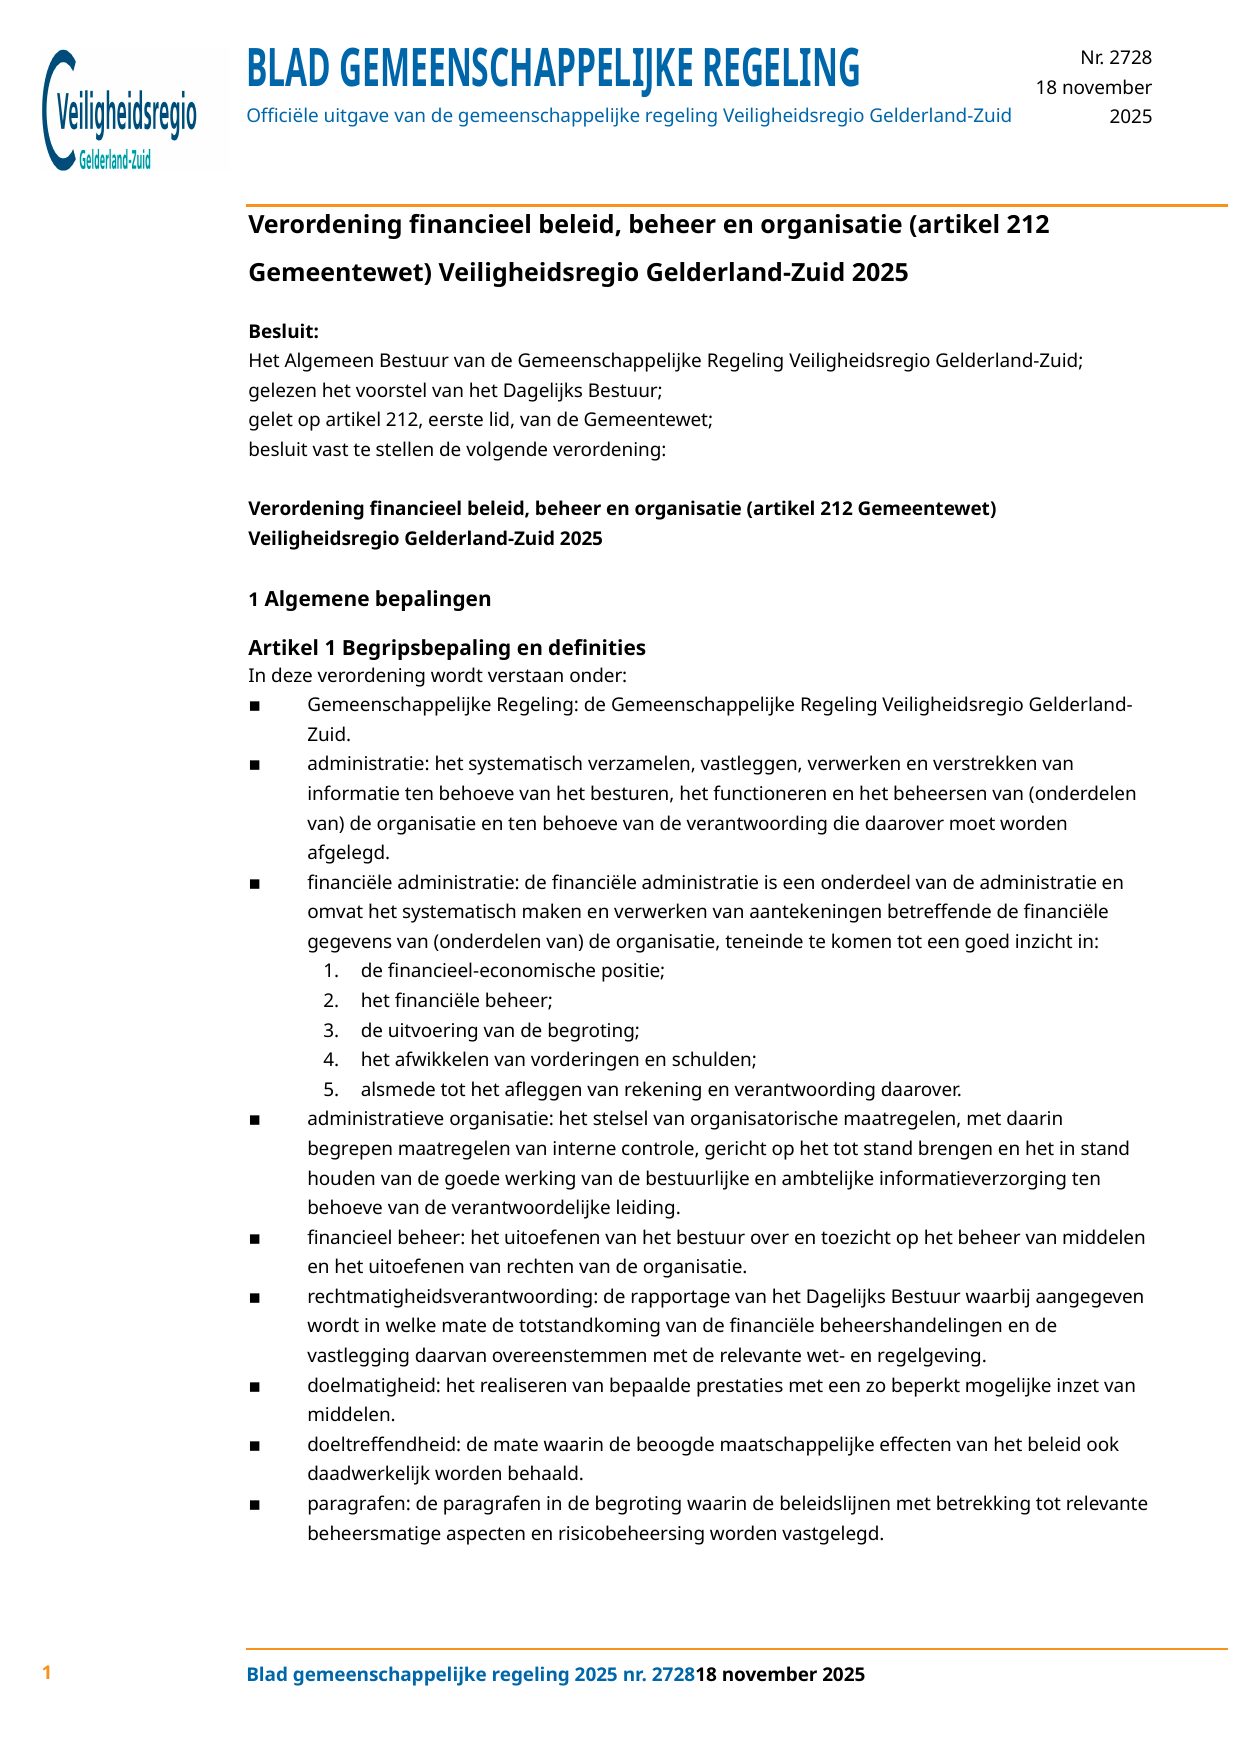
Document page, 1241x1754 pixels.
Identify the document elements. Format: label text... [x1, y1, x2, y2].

text In deze verordening wordt verstaan onder: [248, 662, 1152, 688]
list paragrafen: de paragrafen in de begroting waarin de beleidslijnen met betrekking tot relevante beheersmatige aspecten en risicobeheersing worden vastgelegd. [248, 1490, 1152, 1546]
list doeltreffendheid: de mate waarin de beoogde maatschappelijke effecten van het beleid ook daadwerkelijk worden behaald. [248, 1431, 1152, 1486]
list administratie: het systematisch verzamelen, vastleggen, verwerken en verstrekken van informatie ten behoeve van het besturen, het functioneren en het beheersen van (onderdelen van) de organisatie en ten behoeve van de verantwoording die daarover moet worden afgelegd. [248, 751, 1152, 865]
text Het Algemeen Bestuur van de Gemeenschappelijke Regeling Veiligheidsregio Gelderland-Zuid; [248, 347, 1152, 373]
list doelmatigheid: het realiseren van bepaalde prestaties met een zo beperkt mogelijke inzet van middelen. [248, 1372, 1152, 1427]
list de financieel-economische positie; [323, 958, 1152, 983]
text Verordening financieel beleid, beheer en organisatie (artikel 212 Gemeentewet) Veiligheidsregio Gelderland-Zuid 2025 [248, 495, 1152, 551]
list alsmede tot het afleggen van rekening en verantwoording daarover. [323, 1076, 1152, 1102]
text Artikel 1 Begripsbepaling en definities [248, 633, 1152, 662]
list de uitvoering van de begroting; [323, 1017, 1152, 1043]
picture [41, 47, 231, 172]
text 1 Algemene bepalingen [248, 584, 1152, 613]
list het financiële beheer; [323, 987, 1152, 1013]
text besluit vast te stellen de volgende verordening: [248, 436, 1152, 462]
list financiële administratie: de financiële administratie is een onderdeel van de administratie en omvat het systematisch maken en verwerken van aantekeningen betreffende de financiële gegevens van (onderdelen van) de organisatie, teneinde te komen tot een goed inzicht in: [248, 869, 1152, 954]
text Verordening financieel beleid, beheer en organisatie (artikel 212 Gemeentewet) Veiligheidsregio Gelderland-Zuid 2025 [248, 207, 1152, 288]
text gelet op artikel 212, eerste lid, van de Gemeentewet; [248, 407, 1152, 432]
list Gemeenschappelijke Regeling: de Gemeenschappelijke Regeling Veiligheidsregio Gelderland-Zuid. [248, 691, 1152, 747]
list financieel beheer: het uitoefenen van het bestuur over en toezicht op het beheer van middelen en het uitoefenen van rechten van de organisatie. [248, 1224, 1152, 1279]
text gelezen het voorstel van het Dagelijks Bestuur; [248, 377, 1152, 403]
text Besluit: [248, 318, 1152, 344]
list rechtmatigheidsverantwoording: de rapportage van het Dagelijks Bestuur waarbij aangegeven wordt in welke mate de totstandkoming van de financiële beheershandelingen en de vastlegging daarvan overeenstemmen met de relevante wet- en regelgeving. [248, 1283, 1152, 1368]
list het afwikkelen van vorderingen en schulden; [323, 1046, 1152, 1072]
list administratieve organisatie: het stelsel van organisatorische maatregelen, met daarin begrepen maatregelen van interne controle, gericht op het tot stand brengen en het in stand houden van de goede werking van de bestuurlijke en ambtelijke informatieverzorging ten behoeve van de verantwoordelijke leiding. [248, 1106, 1152, 1220]
